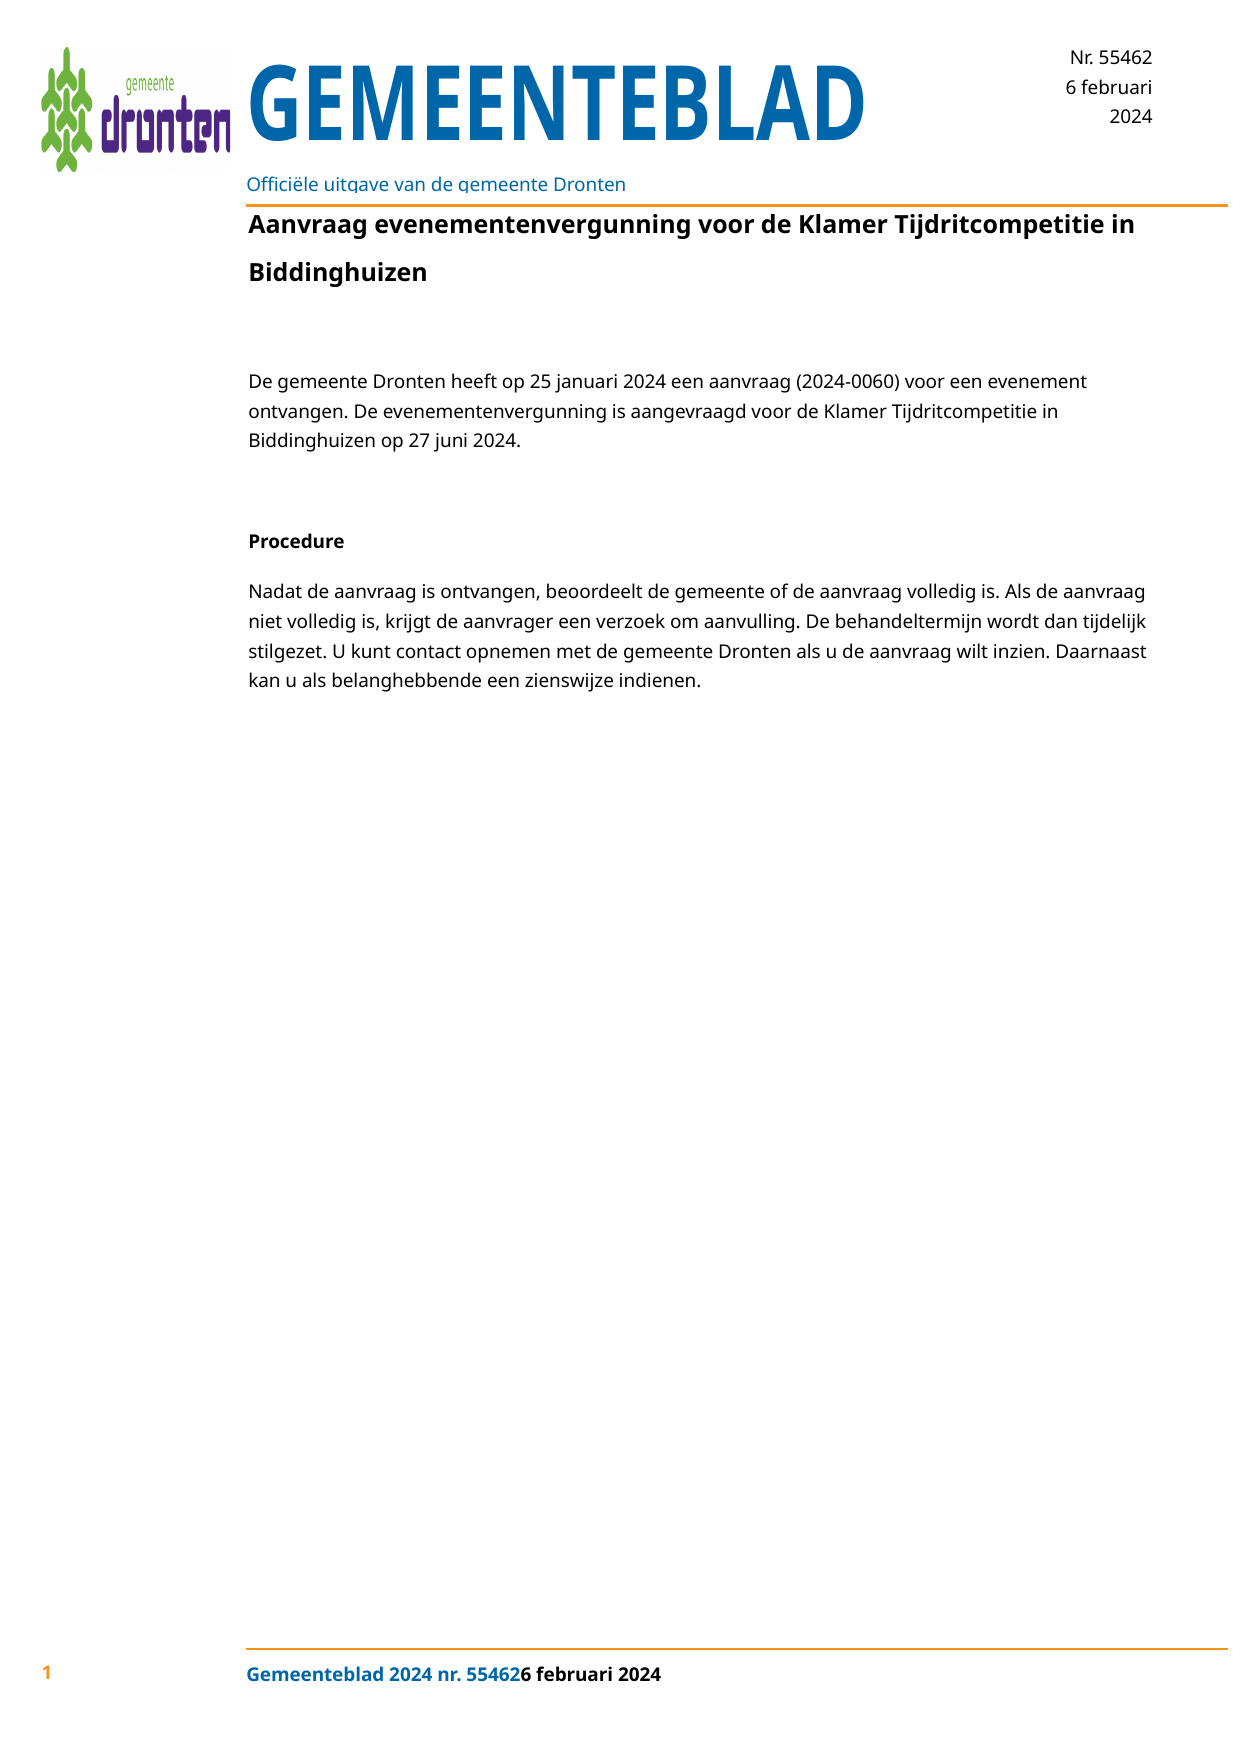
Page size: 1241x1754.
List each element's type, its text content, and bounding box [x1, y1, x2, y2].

text Aanvraag evenementenvergunning voor de Klamer Tijdritcompetitie in Biddinghuizen [248, 207, 1152, 288]
text De gemeente Dronten heeft op 25 januari 2024 een aanvraag (2024-0060) voor een evenement ontvangen. De evenementenvergunning is aangevraagd voor de Klamer Tijdritcompetitie in Biddinghuizen op 27 juni 2024. [248, 368, 1152, 453]
picture [41, 47, 231, 172]
text Procedure [248, 528, 1152, 554]
text Nadat de aanvraag is ontvangen, beoordeelt de gemeente of de aanvraag volledig is. Als de aanvraag niet volledig is, krijgt de aanvrager een verzoek om aanvulling. De behandeltermijn wordt dan tijdelijk stilgezet. U kunt contact opnemen met de gemeente Dronten als u de aanvraag wilt inzien. Daarnaast kan u als belanghebbende een zienswijze indienen. [248, 579, 1152, 693]
